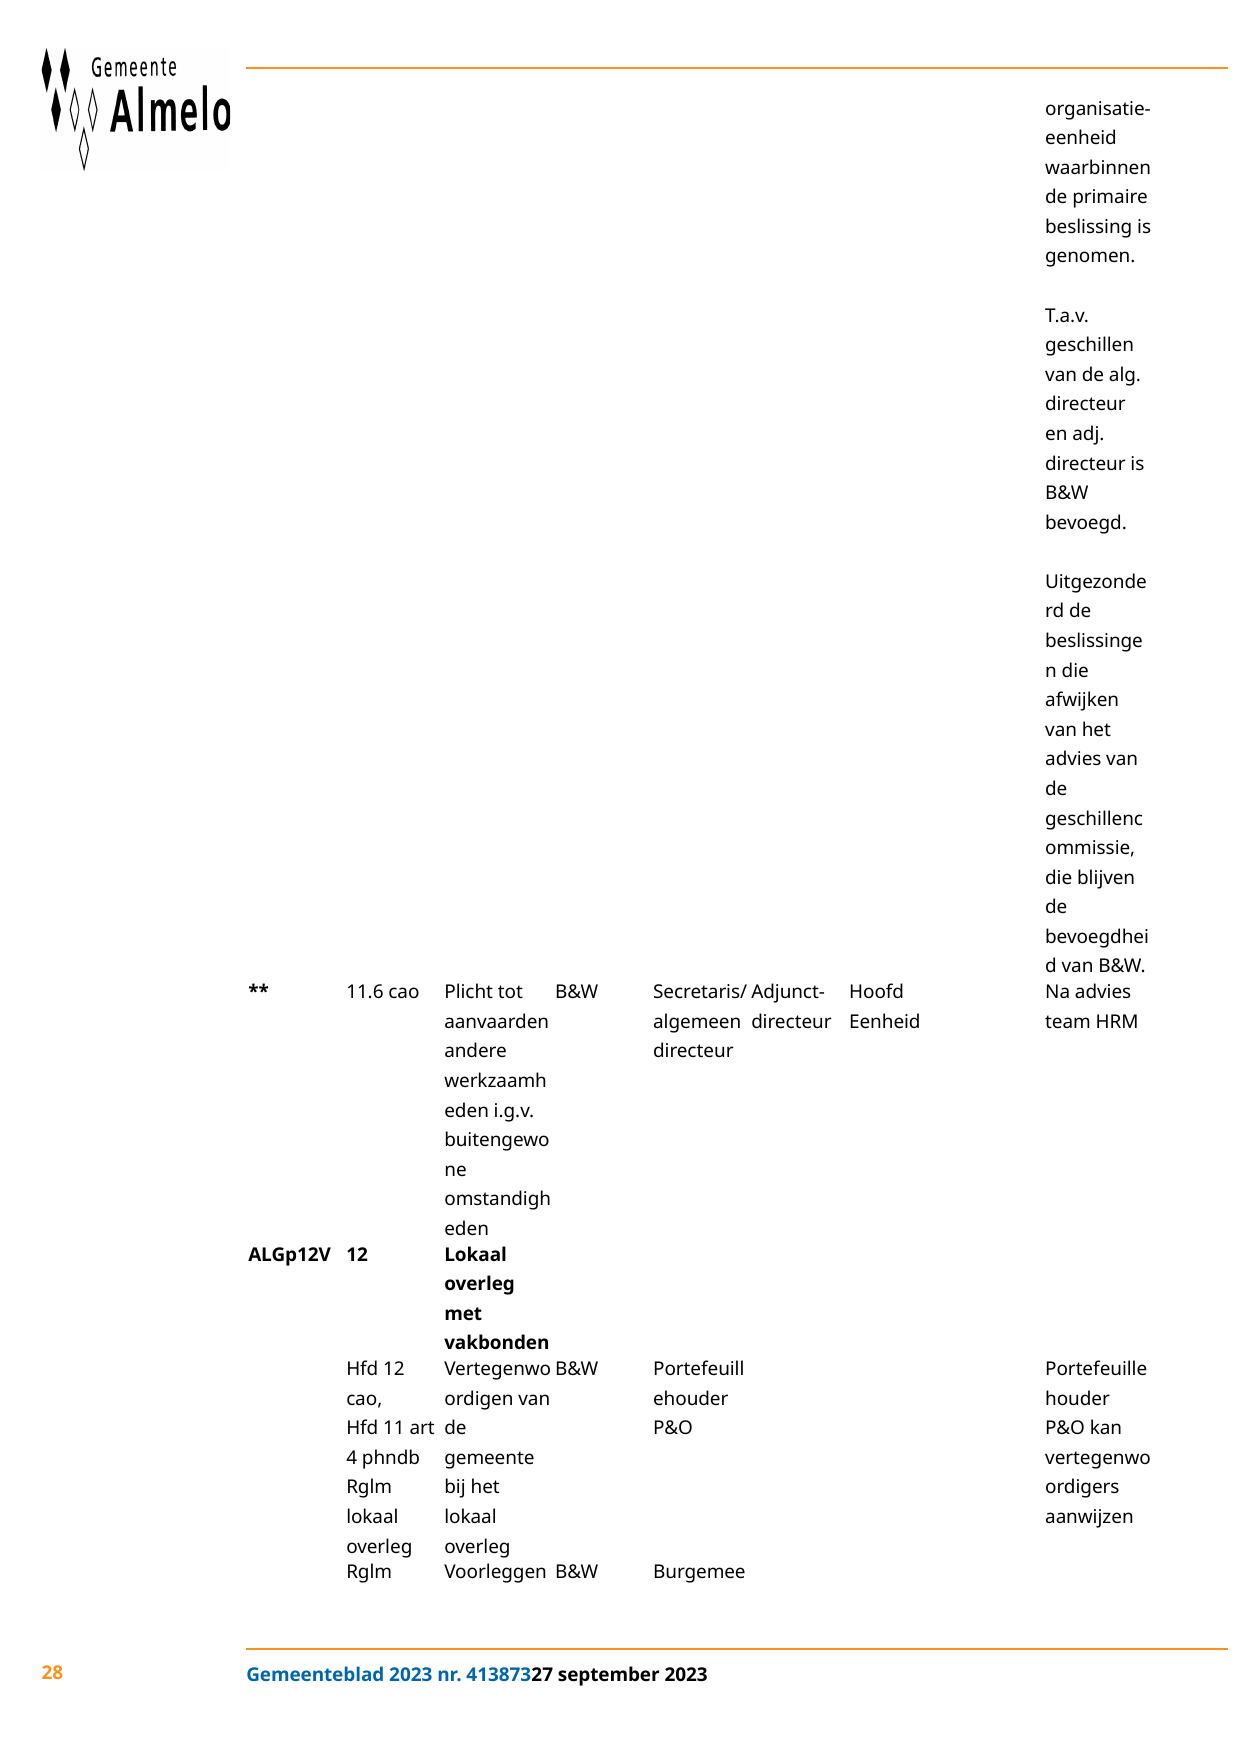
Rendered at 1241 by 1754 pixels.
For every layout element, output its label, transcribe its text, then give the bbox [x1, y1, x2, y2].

table_cell Plicht tot aanvaarden andere werkzaamheden i.g.v. buitengewone omstandigheden [444, 979, 555, 1241]
table_cell [849, 1559, 947, 1584]
table_cell [947, 979, 1045, 1241]
table_cell [751, 95, 849, 978]
table_cell [849, 1241, 947, 1355]
table_cell [751, 1355, 849, 1558]
table_cell [555, 1241, 653, 1355]
table_cell Lokaal overleg met vakbonden [444, 1241, 555, 1355]
table_cell [1045, 1241, 1152, 1355]
table_cell Adjunct-directeur [751, 979, 849, 1241]
table_cell [248, 1559, 346, 1584]
table_cell [653, 95, 751, 978]
table_cell [947, 1559, 1045, 1584]
table_cell [248, 1355, 346, 1558]
table_cell [555, 95, 653, 978]
table_cell Rglm [346, 1559, 444, 1584]
table_cell Hfd 12 cao, Hfd 11 art 4 phndb Rglm lokaal overleg [346, 1355, 444, 1558]
table_cell Portefeuillehouder P&O [653, 1355, 751, 1558]
table_cell [444, 95, 555, 978]
table_cell Portefeuillehouder P&O kan vertegenwoordigers aanwijzen [1045, 1355, 1152, 1558]
table_cell [248, 95, 346, 978]
table_cell Hoofd Eenheid [849, 979, 947, 1241]
table_cell [751, 1559, 849, 1584]
table_cell B&W [555, 1559, 653, 1584]
table_cell B&W [555, 1355, 653, 1558]
table_cell Na advies team HRM [1045, 979, 1152, 1241]
table_cell [751, 1241, 849, 1355]
table_cell ** [248, 979, 346, 1241]
table_cell [947, 1241, 1045, 1355]
table_cell [947, 1355, 1045, 1558]
table_cell 11.6 cao [346, 979, 444, 1241]
table_cell Voorleggen [444, 1559, 555, 1584]
table_cell [346, 95, 444, 978]
table_cell Secretaris/ algemeen directeur [653, 979, 751, 1241]
table_cell [849, 1355, 947, 1558]
table_cell organisatie-eenheid waarbinnen de primaire beslissing is genomen. T.a.v. geschillen van de alg. directeur en adj. directeur is B&W bevoegd. Uitgezonderd de beslissingen die afwijken van het advies van de geschillencommissie, die blijven de bevoegdheid van B&W. [1045, 95, 1152, 978]
table_cell B&W [555, 979, 653, 1241]
table_cell [1045, 1559, 1152, 1584]
table_cell 12 [346, 1241, 444, 1355]
table_cell [849, 95, 947, 978]
table_cell Vertegenwoordigen van de gemeente bij het lokaal overleg [444, 1355, 555, 1558]
picture [41, 47, 231, 172]
table_cell [947, 95, 1045, 978]
table_cell [653, 1241, 751, 1355]
table_cell Burgemee [653, 1559, 751, 1584]
table_cell ALGp12V [248, 1241, 346, 1355]
